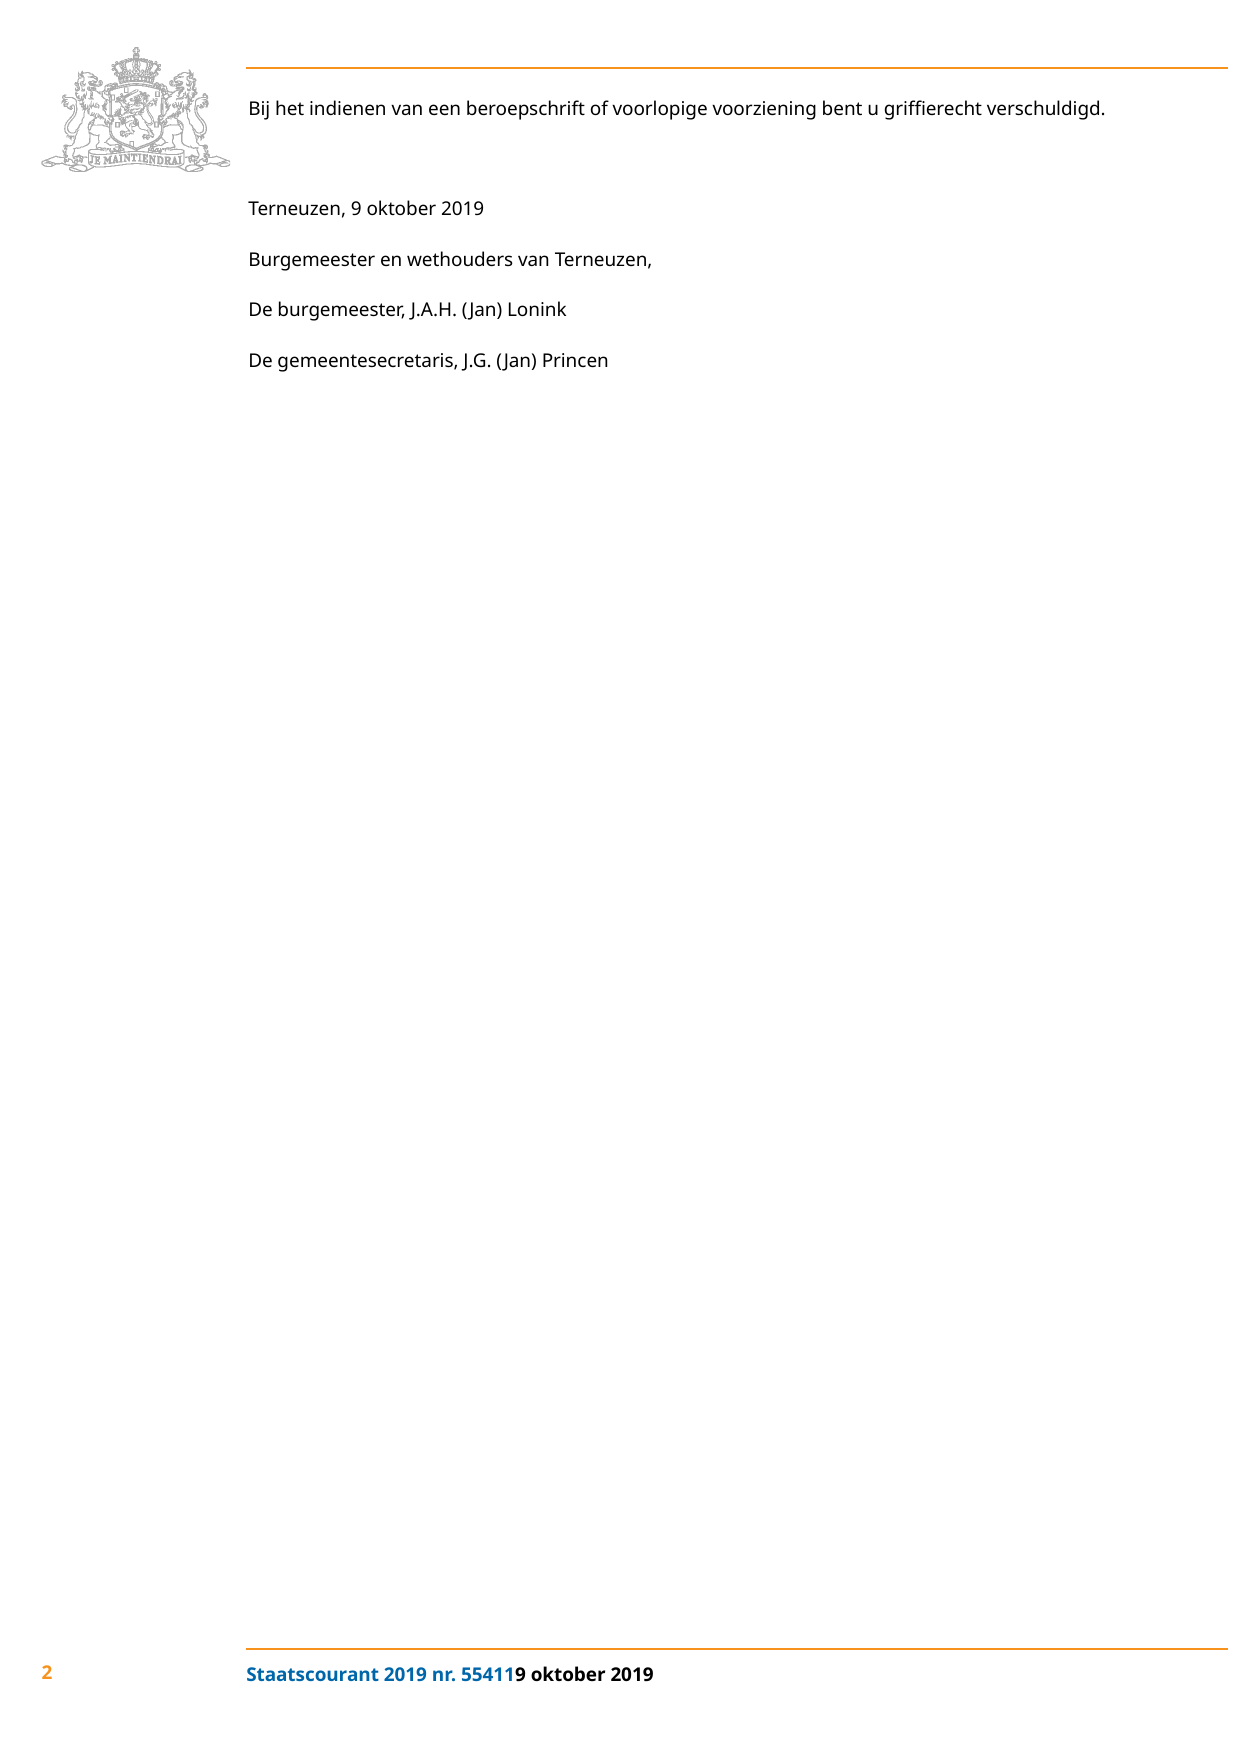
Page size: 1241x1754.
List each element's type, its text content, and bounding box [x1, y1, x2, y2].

picture [41, 47, 231, 172]
text Bij het indienen van een beroepschrift of voorlopige voorziening bent u griffierecht verschuldigd. [248, 95, 1152, 121]
text De gemeentesecretaris, J.G. (Jan) Princen [248, 347, 1152, 373]
text De burgemeester, J.A.H. (Jan) Lonink [248, 296, 1152, 322]
text Terneuzen, 9 oktober 2019 [248, 196, 1152, 221]
text Burgemeester en wethouders van Terneuzen, [248, 246, 1152, 272]
